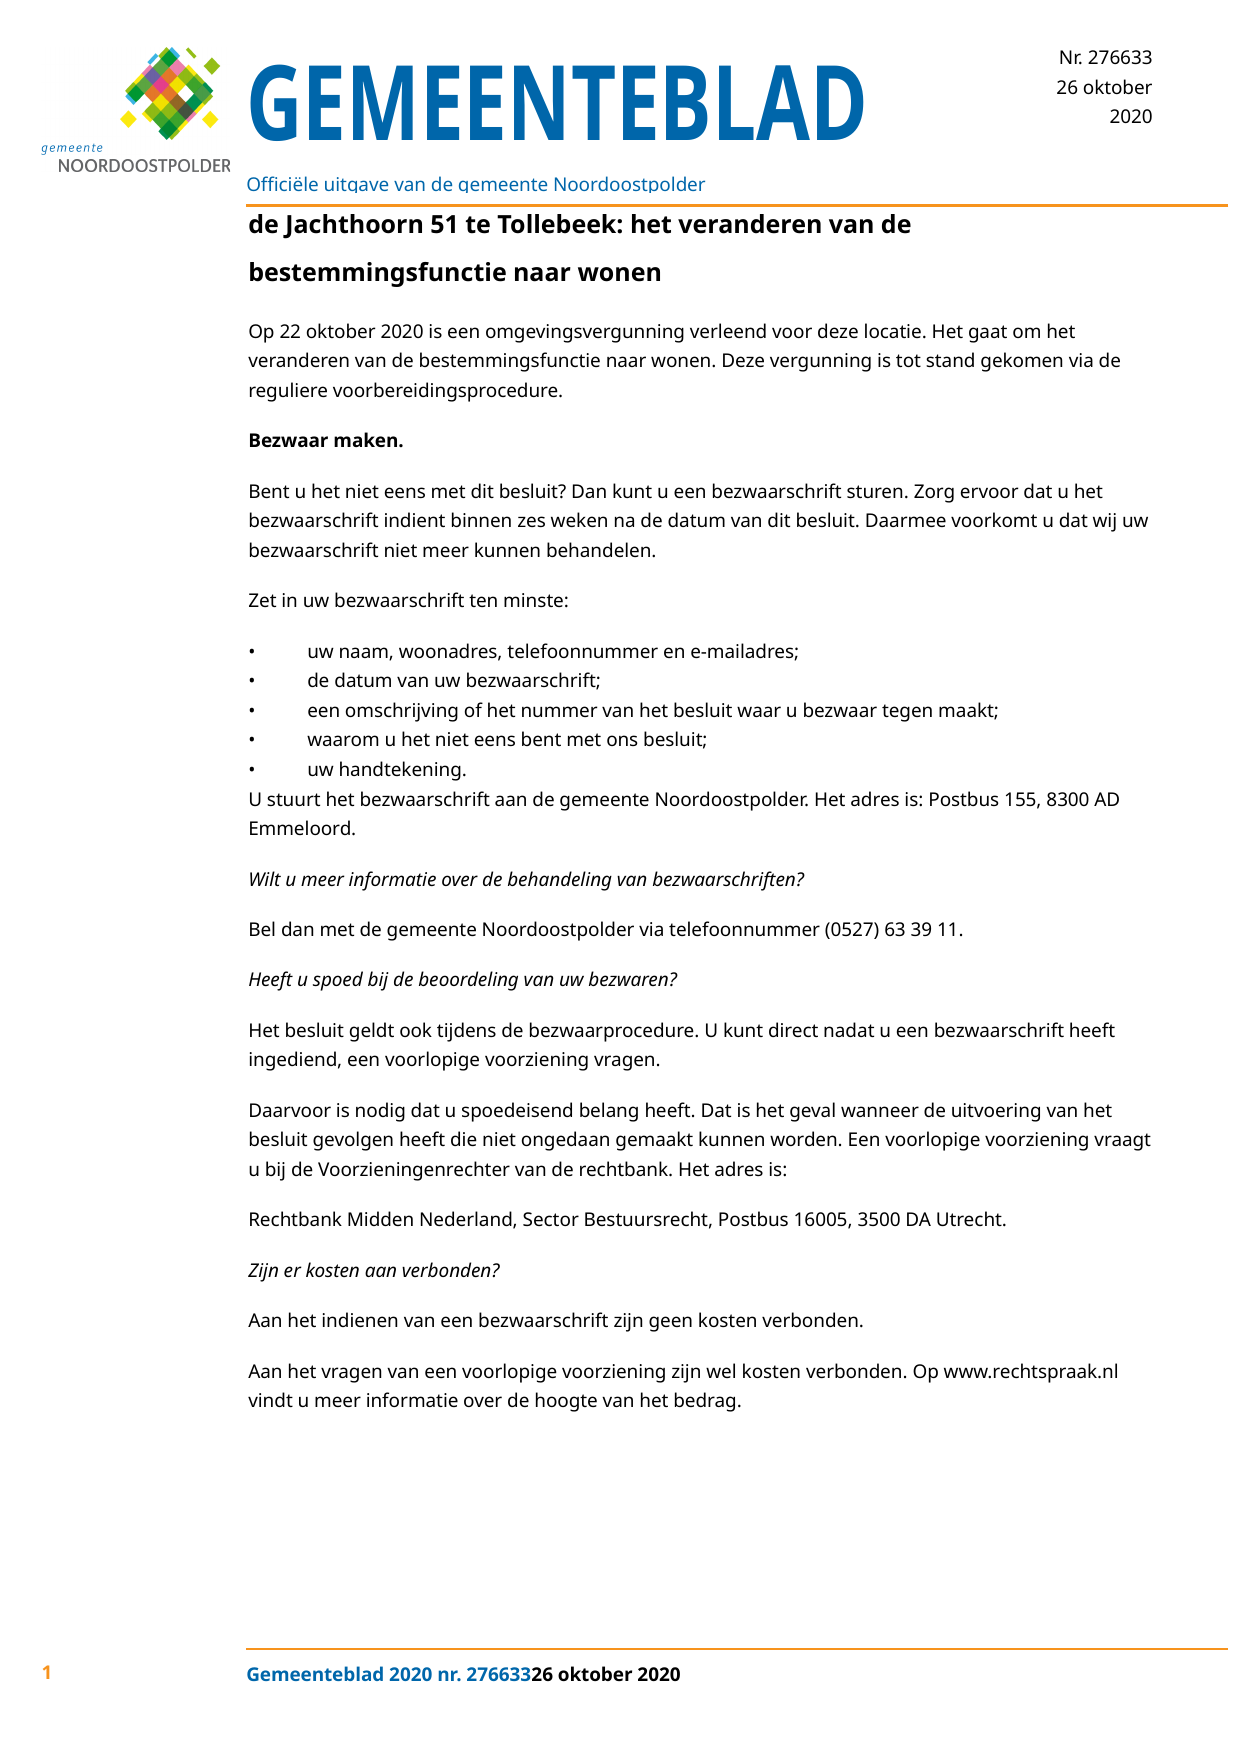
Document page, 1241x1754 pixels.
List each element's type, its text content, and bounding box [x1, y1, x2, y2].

text Zet in uw bezwaarschrift ten minste: [248, 587, 1152, 613]
text U stuurt het bezwaarschrift aan de gemeente Noordoostpolder. Het adres is: Postbus 155, 8300 AD Emmeloord. [248, 786, 1152, 841]
text Het besluit geldt ook tijdens de bezwaarprocedure. U kunt direct nadat u een bezwaarschrift heeft ingediend, een voorlopige voorziening vragen. [248, 1017, 1152, 1072]
list een omschrijving of het nummer van het besluit waar u bezwaar tegen maakt; [248, 697, 1152, 723]
text Aan het indienen van een bezwaarschrift zijn geen kosten verbonden. [248, 1307, 1152, 1333]
text de Jachthoorn 51 te Tollebeek: het veranderen van de bestemmingsfunctie naar wonen [248, 207, 1152, 288]
text Rechtbank Midden Nederland, Sector Bestuursrecht, Postbus 16005, 3500 DA Utrecht. [248, 1207, 1152, 1232]
text Heeft u spoed bij de beoordeling van uw bezwaren? [248, 967, 1152, 992]
text Zijn er kosten aan verbonden? [248, 1257, 1152, 1283]
list uw handtekening. [248, 756, 1152, 782]
list waarom u het niet eens bent met ons besluit; [248, 727, 1152, 752]
list de datum van uw bezwaarschrift; [248, 667, 1152, 693]
list uw naam, woonadres, telefoonnummer en e-mailadres; [248, 638, 1152, 664]
text Bel dan met de gemeente Noordoostpolder via telefoonnummer (0527) 63 39 11. [248, 916, 1152, 942]
text Bezwaar maken. [248, 427, 1152, 453]
text Op 22 oktober 2020 is een omgevingsvergunning verleend voor deze locatie. Het gaat om het veranderen van de bestemmingsfunctie naar wonen. Deze vergunning is tot stand gekomen via de reguliere voorbereidingsprocedure. [248, 318, 1152, 403]
picture [41, 47, 231, 172]
text Aan het vragen van een voorlopige voorziening zijn wel kosten verbonden. Op www.rechtspraak.nl vindt u meer informatie over de hoogte van het bedrag. [248, 1358, 1152, 1413]
text Daarvoor is nodig dat u spoedeisend belang heeft. Dat is het geval wanneer de uitvoering van het besluit gevolgen heeft die niet ongedaan gemaakt kunnen worden. Een voorlopige voorziening vraagt u bij de Voorzieningenrechter van de rechtbank. Het adres is: [248, 1097, 1152, 1182]
text Bent u het niet eens met dit besluit? Dan kunt u een bezwaarschrift sturen. Zorg ervoor dat u het bezwaarschrift indient binnen zes weken na de datum van dit besluit. Daarmee voorkomt u dat wij uw bezwaarschrift niet meer kunnen behandelen. [248, 478, 1152, 563]
text Wilt u meer informatie over de behandeling van bezwaarschriften? [248, 866, 1152, 892]
